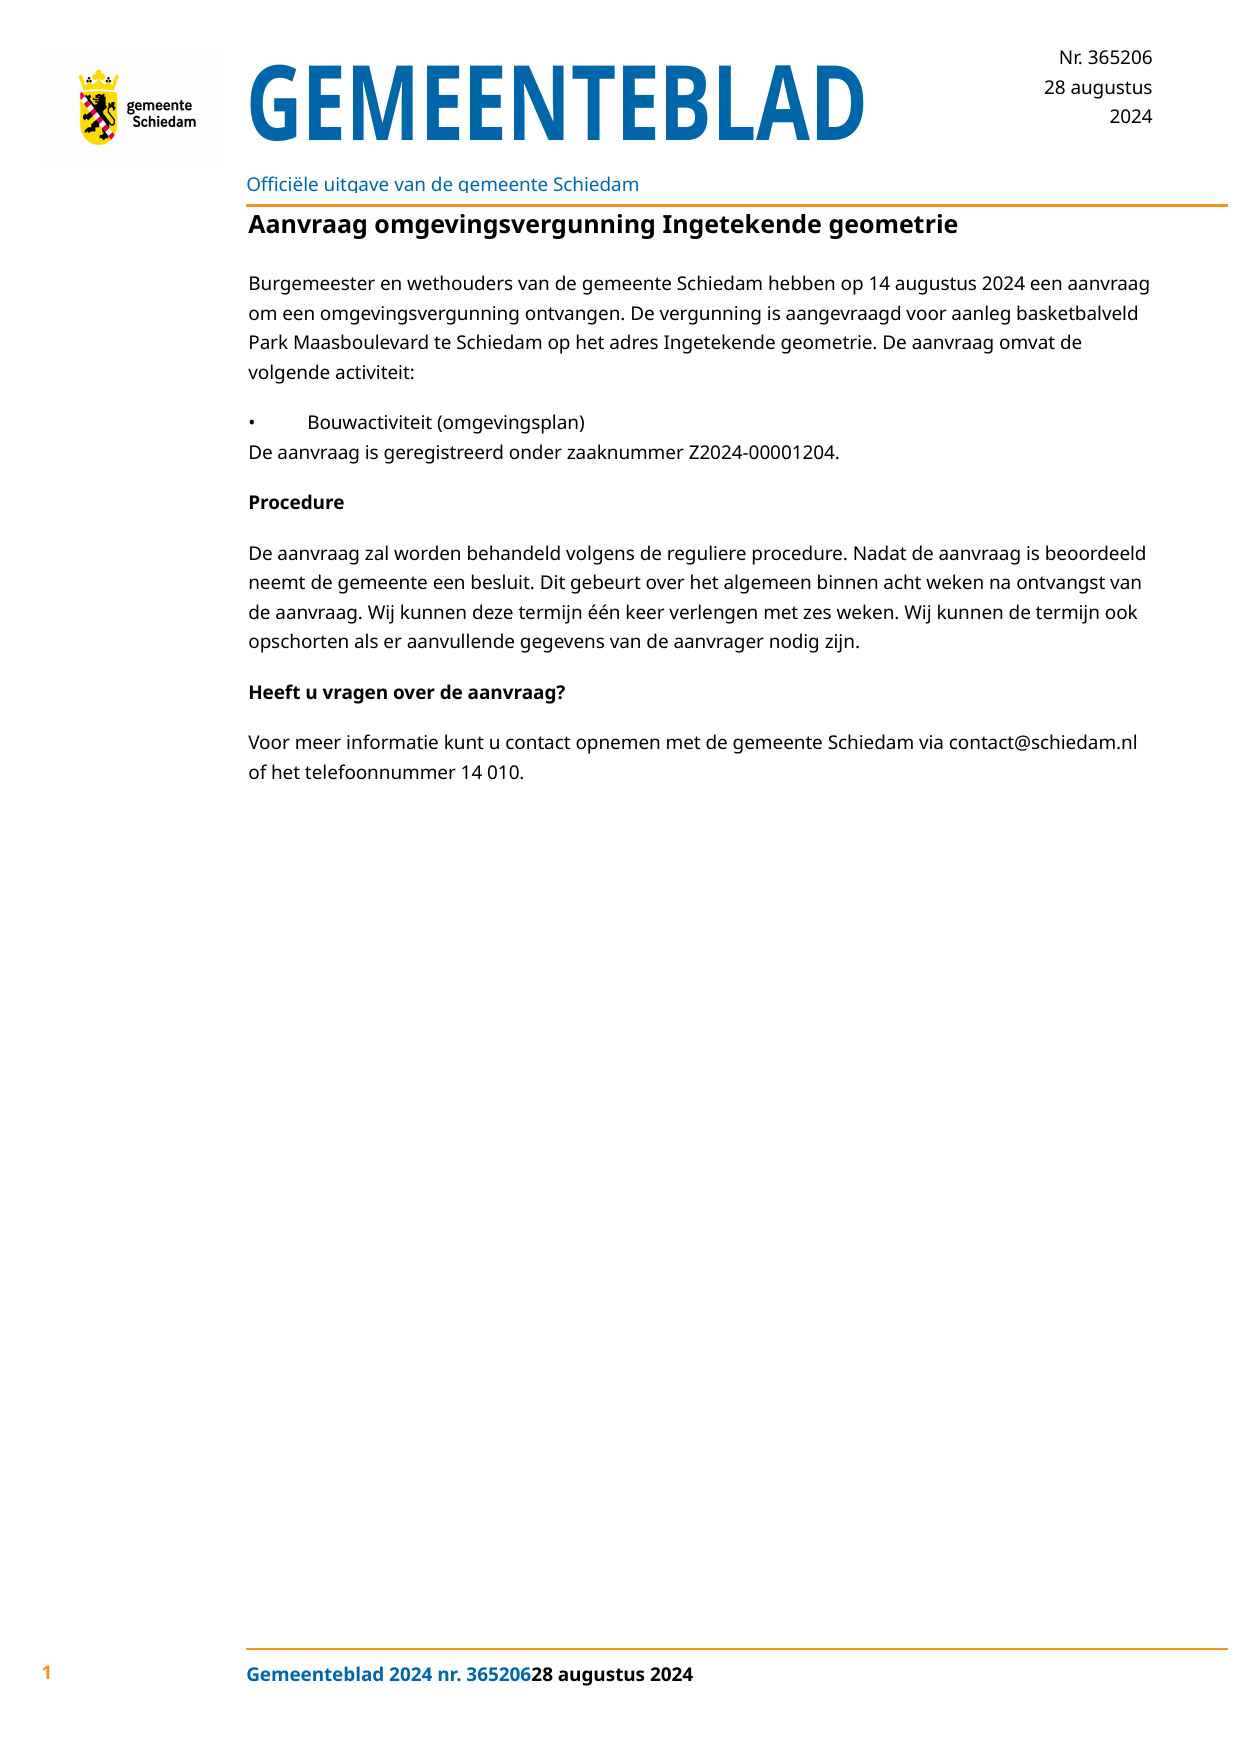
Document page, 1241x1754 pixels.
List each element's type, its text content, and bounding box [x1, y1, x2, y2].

text De aanvraag zal worden behandeld volgens de reguliere procedure. Nadat de aanvraag is beoordeeld neemt de gemeente een besluit. Dit gebeurt over het algemeen binnen acht weken na ontvangst van de aanvraag. Wij kunnen deze termijn één keer verlengen met zes weken. Wij kunnen de termijn ook opschorten als er aanvullende gegevens van de aanvrager nodig zijn. [248, 540, 1152, 654]
text Procedure [248, 489, 1152, 515]
text Voor meer informatie kunt u contact opnemen met de gemeente Schiedam via contact@schiedam.nl of het telefoonnummer 14 010. [248, 729, 1152, 785]
text Aanvraag omgevingsvergunning Ingetekende geometrie [248, 207, 1152, 241]
picture [41, 47, 231, 172]
text Burgemeester en wethouders van de gemeente Schiedam hebben op 14 augustus 2024 een aanvraag om een omgevingsvergunning ontvangen. De vergunning is aangevraagd voor aanleg basketbalveld Park Maasboulevard te Schiedam op het adres Ingetekende geometrie. De aanvraag omvat de volgende activiteit: [248, 270, 1152, 385]
text Heeft u vragen over de aanvraag? [248, 679, 1152, 705]
text De aanvraag is geregistreerd onder zaaknummer Z2024-00001204. [248, 439, 1152, 465]
list Bouwactiviteit (omgevingsplan) [248, 409, 1152, 435]
